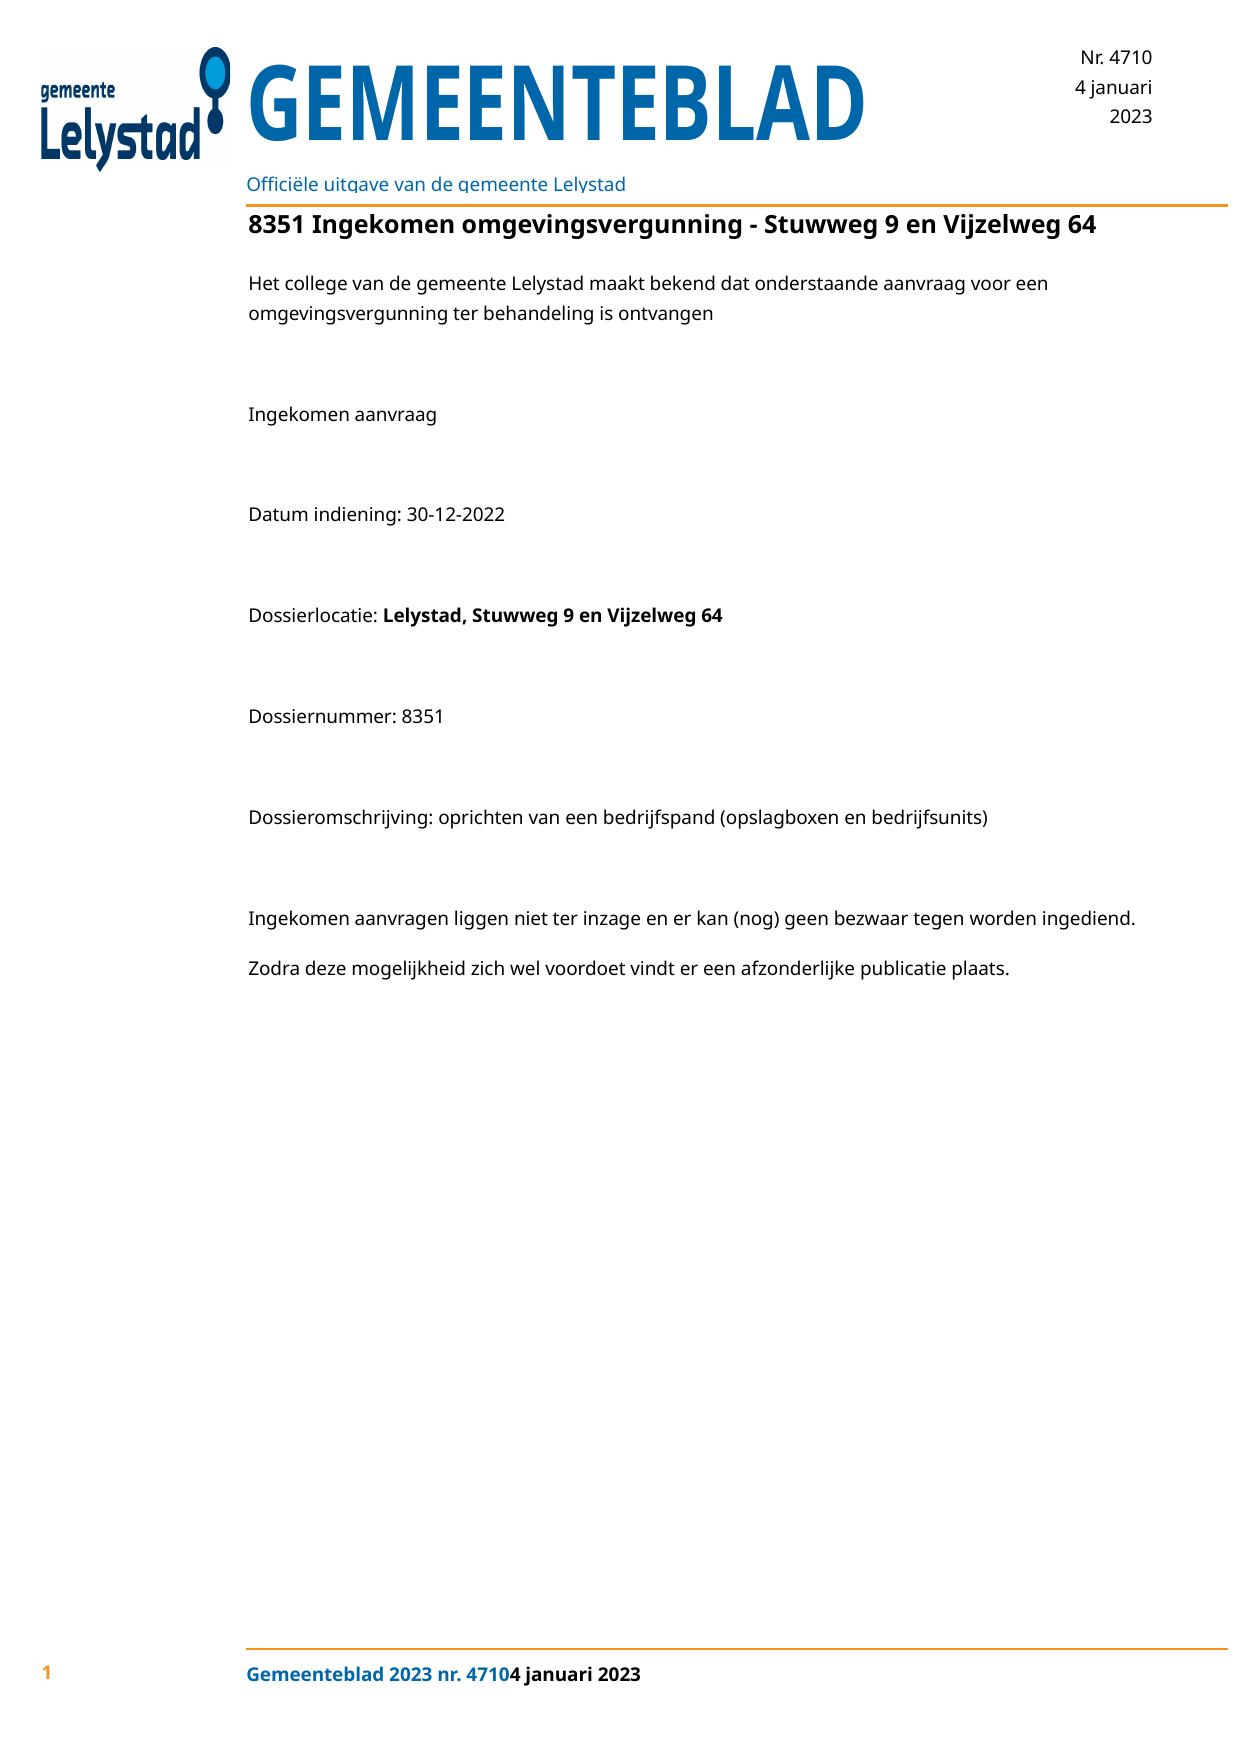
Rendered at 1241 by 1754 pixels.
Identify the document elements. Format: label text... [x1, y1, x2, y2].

text Dossierlocatie: Lelystad, Stuwweg 9 en Vijzelweg 64 [248, 602, 1152, 628]
text Ingekomen aanvraag [248, 401, 1152, 426]
picture [41, 47, 231, 172]
text Zodra deze mogelijkheid zich wel voordoet vindt er een afzonderlijke publicatie plaats. [248, 955, 1152, 981]
text Dossiernummer: 8351 [248, 703, 1152, 729]
text 8351 Ingekomen omgevingsvergunning - Stuwweg 9 en Vijzelweg 64 [248, 207, 1152, 241]
text Het college van de gemeente Lelystad maakt bekend dat onderstaande aanvraag voor een omgevingsvergunning ter behandeling is ontvangen [248, 270, 1152, 326]
text Ingekomen aanvragen liggen niet ter inzage en er kan (nog) geen bezwaar tegen worden ingediend. [248, 905, 1152, 931]
text Dossieromschrijving: oprichten van een bedrijfspand (opslagboxen en bedrijfsunits) [248, 804, 1152, 830]
text Datum indiening: 30-12-2022 [248, 502, 1152, 527]
